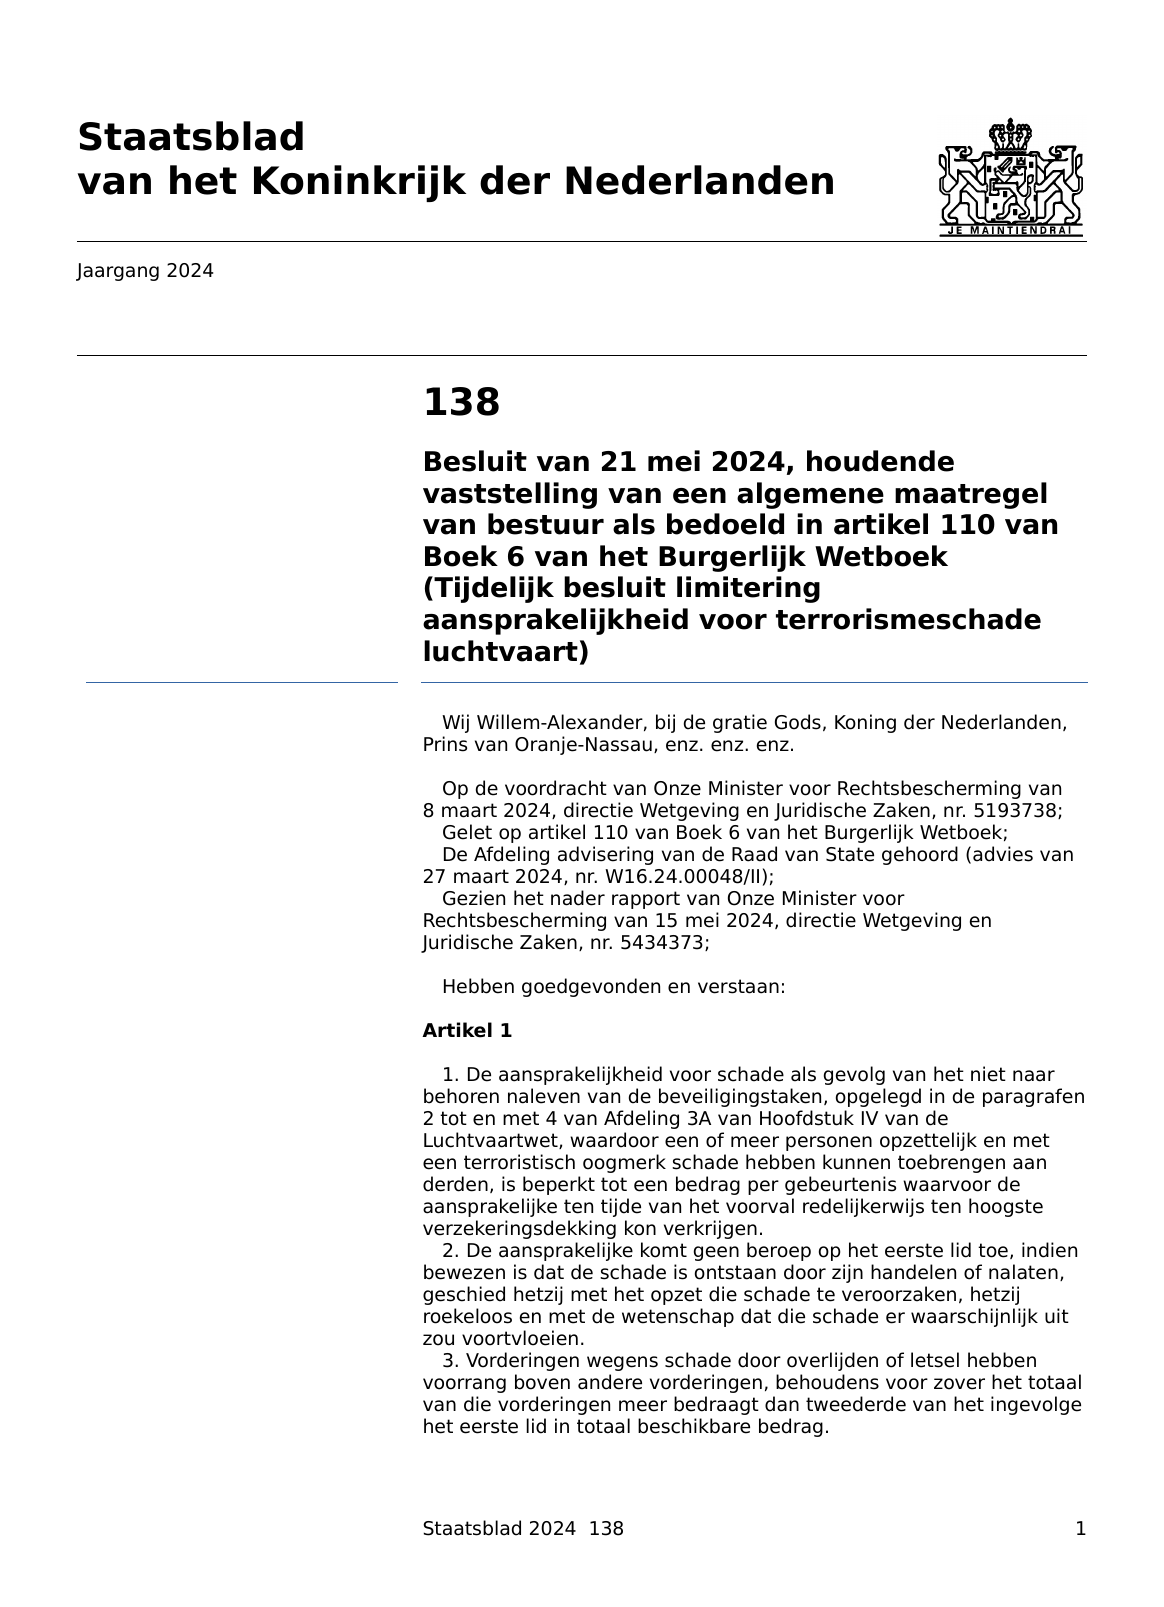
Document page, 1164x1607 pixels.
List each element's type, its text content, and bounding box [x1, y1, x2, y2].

text 1. De aansprakelijkheid voor schade als gevolg van het niet naar behoren naleven van de beveiligingstaken, opgelegd in de paragrafen 2 tot en met 4 van Afdeling 3A van Hoofdstuk IV van de Luchtvaartwet, waardoor een of meer personen opzettelijk en met een terroristisch oogmerk schade hebben kunnen toebrengen aan derden, is beperkt tot een bedrag per gebeurtenis waarvoor de aansprakelijke ten tijde van het voorval redelijkerwijs ten hoogste verzekeringsdekking kon verkrijgen. [422, 1064, 1087, 1240]
subtitle 138 [422, 381, 1087, 424]
picture [936, 115, 1087, 240]
text Wij Willem-Alexander, bij de gratie Gods, Koning der Nederlanden, Prins van Oranje-Nassau, enz. enz. enz. [422, 712, 1087, 756]
text Gezien het nader rapport van Onze Minister voor Rechtsbescherming van 15 mei 2024, directie Wetgeving en Juridische Zaken, nr. 5434373; [422, 888, 1087, 954]
text Besluit van 21 mei 2024, houdende vaststelling van een algemene maatregel van bestuur als bedoeld in artikel 110 van Boek 6 van het Burgerlijk Wetboek (Tijdelijk besluit limitering aansprakelijkheid voor terrorismeschade luchtvaart) [422, 447, 1087, 667]
text 3. Vorderingen wegens schade door overlijden of letsel hebben voorrang boven andere vorderingen, behoudens voor zover het totaal van die vorderingen meer bedraagt dan tweederde van het ingevolge het eerste lid in totaal beschikbare bedrag. [422, 1350, 1087, 1438]
table_header Staatsblad van het Koninkrijk der Nederlanden [77, 100, 886, 241]
text 2. De aansprakelijke komt geen beroep op het eerste lid toe, indien bewezen is dat de schade is ontstaan door zijn handelen of nalaten, geschied hetzij met het opzet die schade te veroorzaken, hetzij roekeloos en met de wetenschap dat die schade er waarschijnlijk uit zou voortvloeien. [422, 1240, 1087, 1350]
text Op de voordracht van Onze Minister voor Rechtsbescherming van 8 maart 2024, directie Wetgeving en Juridische Zaken, nr. 5193738; [422, 778, 1087, 822]
subtitle Artikel 1 [422, 1020, 1087, 1042]
table_cell Jaargang 2024 [77, 242, 1087, 355]
text Hebben goedgevonden en verstaan: [422, 976, 1087, 998]
table_header [886, 100, 1087, 241]
text Gelet op artikel 110 van Boek 6 van het Burgerlijk Wetboek; [422, 822, 1087, 844]
text De Afdeling advisering van de Raad van State gehoord (advies van 27 maart 2024, nr. W16.24.00048/II); [422, 844, 1087, 888]
